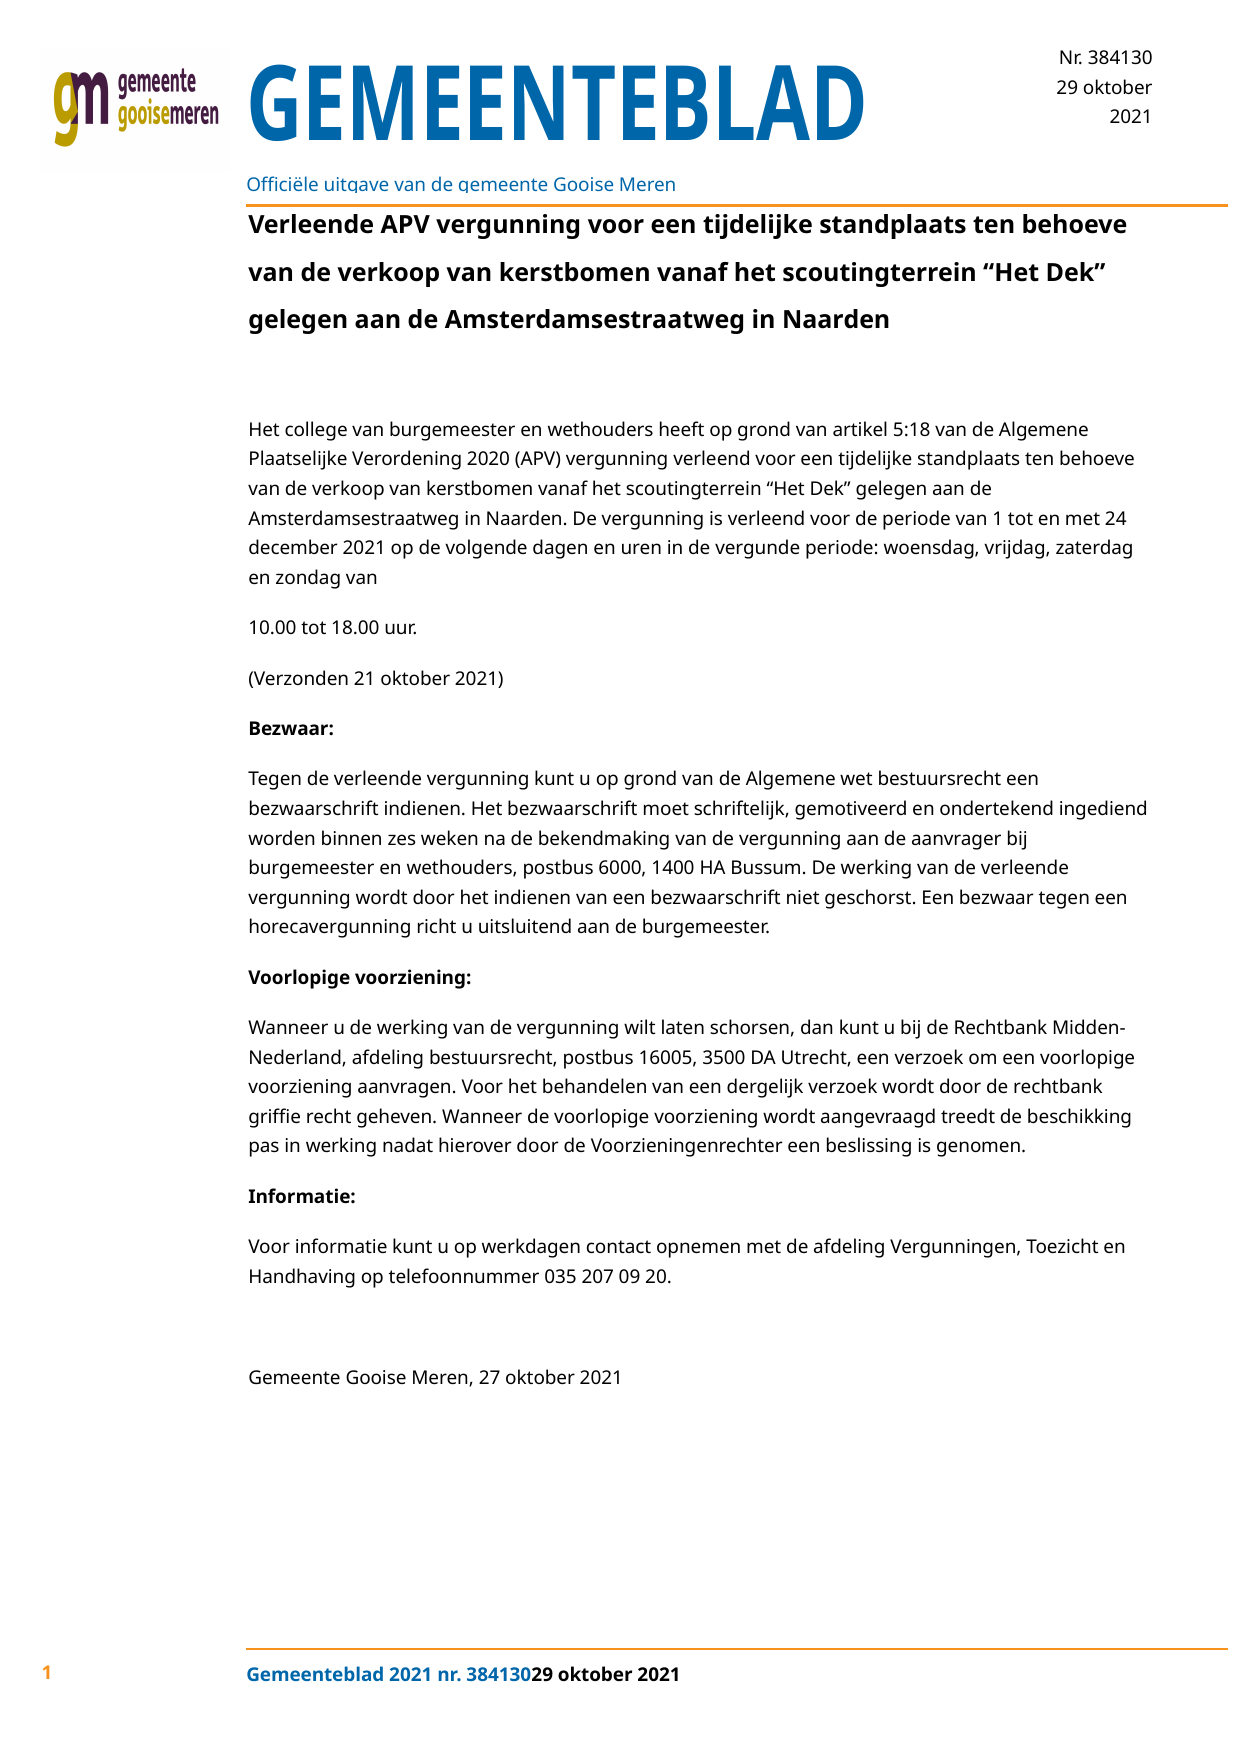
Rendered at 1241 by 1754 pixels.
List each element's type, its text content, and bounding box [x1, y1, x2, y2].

text Verleende APV vergunning voor een tijdelijke standplaats ten behoeve van de verkoop van kerstbomen vanaf het scoutingterrein “Het Dek” gelegen aan de Amsterdamsestraatweg in Naarden [248, 207, 1152, 336]
picture [41, 47, 231, 172]
text Tegen de verleende vergunning kunt u op grond van de Algemene wet bestuursrecht een bezwaarschrift indienen. Het bezwaarschrift moet schriftelijk, gemotiveerd en ondertekend ingediend worden binnen zes weken na de bekendmaking van de vergunning aan de aanvrager bij burgemeester en wethouders, postbus 6000, 1400 HA Bussum. De werking van de verleende vergunning wordt door het indienen van een bezwaarschrift niet geschorst. Een bezwaar tegen een horecavergunning richt u uitsluitend aan de burgemeester. [248, 766, 1152, 939]
text Voor informatie kunt u op werkdagen contact opnemen met de afdeling Vergunningen, Toezicht en Handhaving op telefoonnummer 035 207 09 20. [248, 1233, 1152, 1289]
text Het college van burgemeester en wethouders heeft op grond van artikel 5:18 van de Algemene Plaatselijke Verordening 2020 (APV) vergunning verleend voor een tijdelijke standplaats ten behoeve van de verkoop van kerstbomen vanaf het scoutingterrein “Het Dek” gelegen aan de Amsterdamsestraatweg in Naarden. De vergunning is verleend voor de periode van 1 tot en met 24 december 2021 op de volgende dagen en uren in de vergunde periode: woensdag, vrijdag, zaterdag en zondag van [248, 416, 1152, 589]
text Voorlopige voorziening: [248, 964, 1152, 989]
text Wanneer u de werking van de vergunning wilt laten schorsen, dan kunt u bij de Rechtbank Midden-Nederland, afdeling bestuursrecht, postbus 16005, 3500 DA Utrecht, een verzoek om een voorlopige voorziening aanvragen. Voor het behandelen van een dergelijk verzoek wordt door de rechtbank griffie recht geheven. Wanneer de voorlopige voorziening wordt aangevraagd treedt de beschikking pas in werking nadat hierover door de Voorzieningenrechter een beslissing is genomen. [248, 1014, 1152, 1158]
text Informatie: [248, 1183, 1152, 1209]
text Gemeente Gooise Meren, 27 oktober 2021 [248, 1364, 1152, 1389]
text Bezwaar: [248, 715, 1152, 741]
text (Verzonden 21 oktober 2021) [248, 665, 1152, 690]
text 10.00 tot 18.00 uur. [248, 614, 1152, 640]
